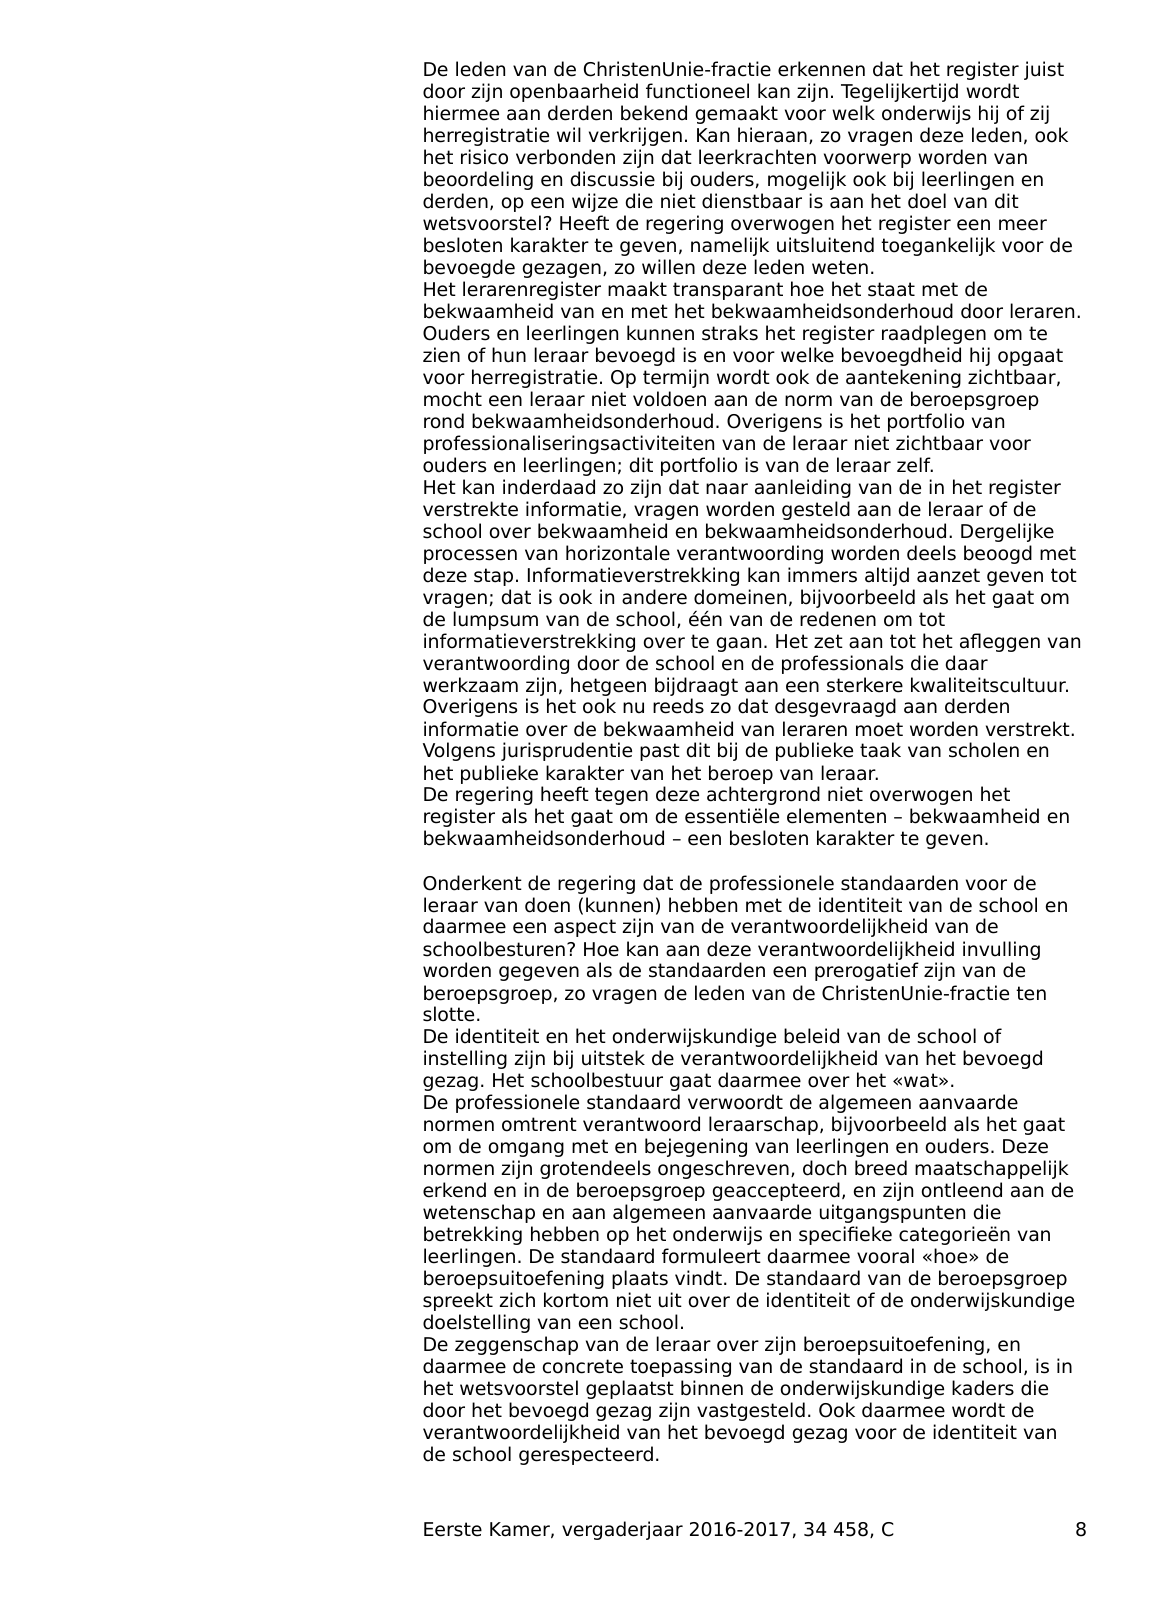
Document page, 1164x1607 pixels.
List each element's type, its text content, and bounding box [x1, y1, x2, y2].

text De regering heeft tegen deze achtergrond niet overwogen het register als het gaat om de essentiële elementen – bekwaamheid en bekwaamheidsonderhoud – een besloten karakter te geven. [422, 784, 1087, 850]
text Onderkent de regering dat de professionele standaarden voor de leraar van doen (kunnen) hebben met de identiteit van de school en daarmee een aspect zijn van de verantwoordelijkheid van de schoolbesturen? Hoe kan aan deze verantwoordelijkheid invulling worden gegeven als de standaarden een prerogatief zijn van de beroepsgroep, zo vragen de leden van de ChristenUnie-fractie ten slotte. [422, 872, 1087, 1026]
text Het lerarenregister maakt transparant hoe het staat met de bekwaamheid van en met het bekwaamheidsonderhoud door leraren. Ouders en leerlingen kunnen straks het register raadplegen om te zien of hun leraar bevoegd is en voor welke bevoegdheid hij opgaat voor herregistratie. Op termijn wordt ook de aantekening zichtbaar, mocht een leraar niet voldoen aan de norm van de beroepsgroep rond bekwaamheidsonderhoud. Overigens is het portfolio van professionaliseringsactiviteiten van de leraar niet zichtbaar voor ouders en leerlingen; dit portfolio is van de leraar zelf. [422, 279, 1087, 477]
text De leden van de ChristenUnie-fractie erkennen dat het register juist door zijn openbaarheid functioneel kan zijn. Tegelijkertijd wordt hiermee aan derden bekend gemaakt voor welk onderwijs hij of zij herregistratie wil verkrijgen. Kan hieraan, zo vragen deze leden, ook het risico verbonden zijn dat leerkrachten voorwerp worden van beoordeling en discussie bij ouders, mogelijk ook bij leerlingen en derden, op een wijze die niet dienstbaar is aan het doel van dit wetsvoorstel? Heeft de regering overwogen het register een meer besloten karakter te geven, namelijk uitsluitend toegankelijk voor de bevoegde gezagen, zo willen deze leden weten. [422, 59, 1087, 279]
text Het kan inderdaad zo zijn dat naar aanleiding van de in het register verstrekte informatie, vragen worden gesteld aan de leraar of de school over bekwaamheid en bekwaamheidsonderhoud. Dergelijke processen van horizontale verantwoording worden deels beoogd met deze stap. Informatieverstrekking kan immers altijd aanzet geven tot vragen; dat is ook in andere domeinen, bijvoorbeeld als het gaat om de lumpsum van de school, één van de redenen om tot informatieverstrekking over te gaan. Het zet aan tot het afleggen van verantwoording door de school en de professionals die daar werkzaam zijn, hetgeen bijdraagt aan een sterkere kwaliteitscultuur. [422, 477, 1087, 696]
text De identiteit en het onderwijskundige beleid van de school of instelling zijn bij uitstek de verantwoordelijkheid van het bevoegd gezag. Het schoolbestuur gaat daarmee over het «wat». [422, 1026, 1087, 1092]
text De professionele standaard verwoordt de algemeen aanvaarde normen omtrent verantwoord leraarschap, bijvoorbeeld als het gaat om de omgang met en bejegening van leerlingen en ouders. Deze normen zijn grotendeels ongeschreven, doch breed maatschappelijk erkend en in de beroepsgroep geaccepteerd, en zijn ontleend aan de wetenschap en aan algemeen aanvaarde uitgangspunten die betrekking hebben op het onderwijs en specifieke categorieën van leerlingen. De standaard formuleert daarmee vooral «hoe» de beroepsuitoefening plaats vindt. De standaard van de beroepsgroep spreekt zich kortom niet uit over de identiteit of de onderwijskundige doelstelling van een school. [422, 1092, 1087, 1334]
text De zeggenschap van de leraar over zijn beroepsuitoefening, en daarmee de concrete toepassing van de standaard in de school, is in het wetsvoorstel geplaatst binnen de onderwijskundige kaders die door het bevoegd gezag zijn vastgesteld. Ook daarmee wordt de verantwoordelijkheid van het bevoegd gezag voor de identiteit van de school gerespecteerd. [422, 1334, 1087, 1466]
text Overigens is het ook nu reeds zo dat desgevraagd aan derden informatie over de bekwaamheid van leraren moet worden verstrekt. Volgens jurisprudentie past dit bij de publieke taak van scholen en het publieke karakter van het beroep van leraar. [422, 696, 1087, 784]
